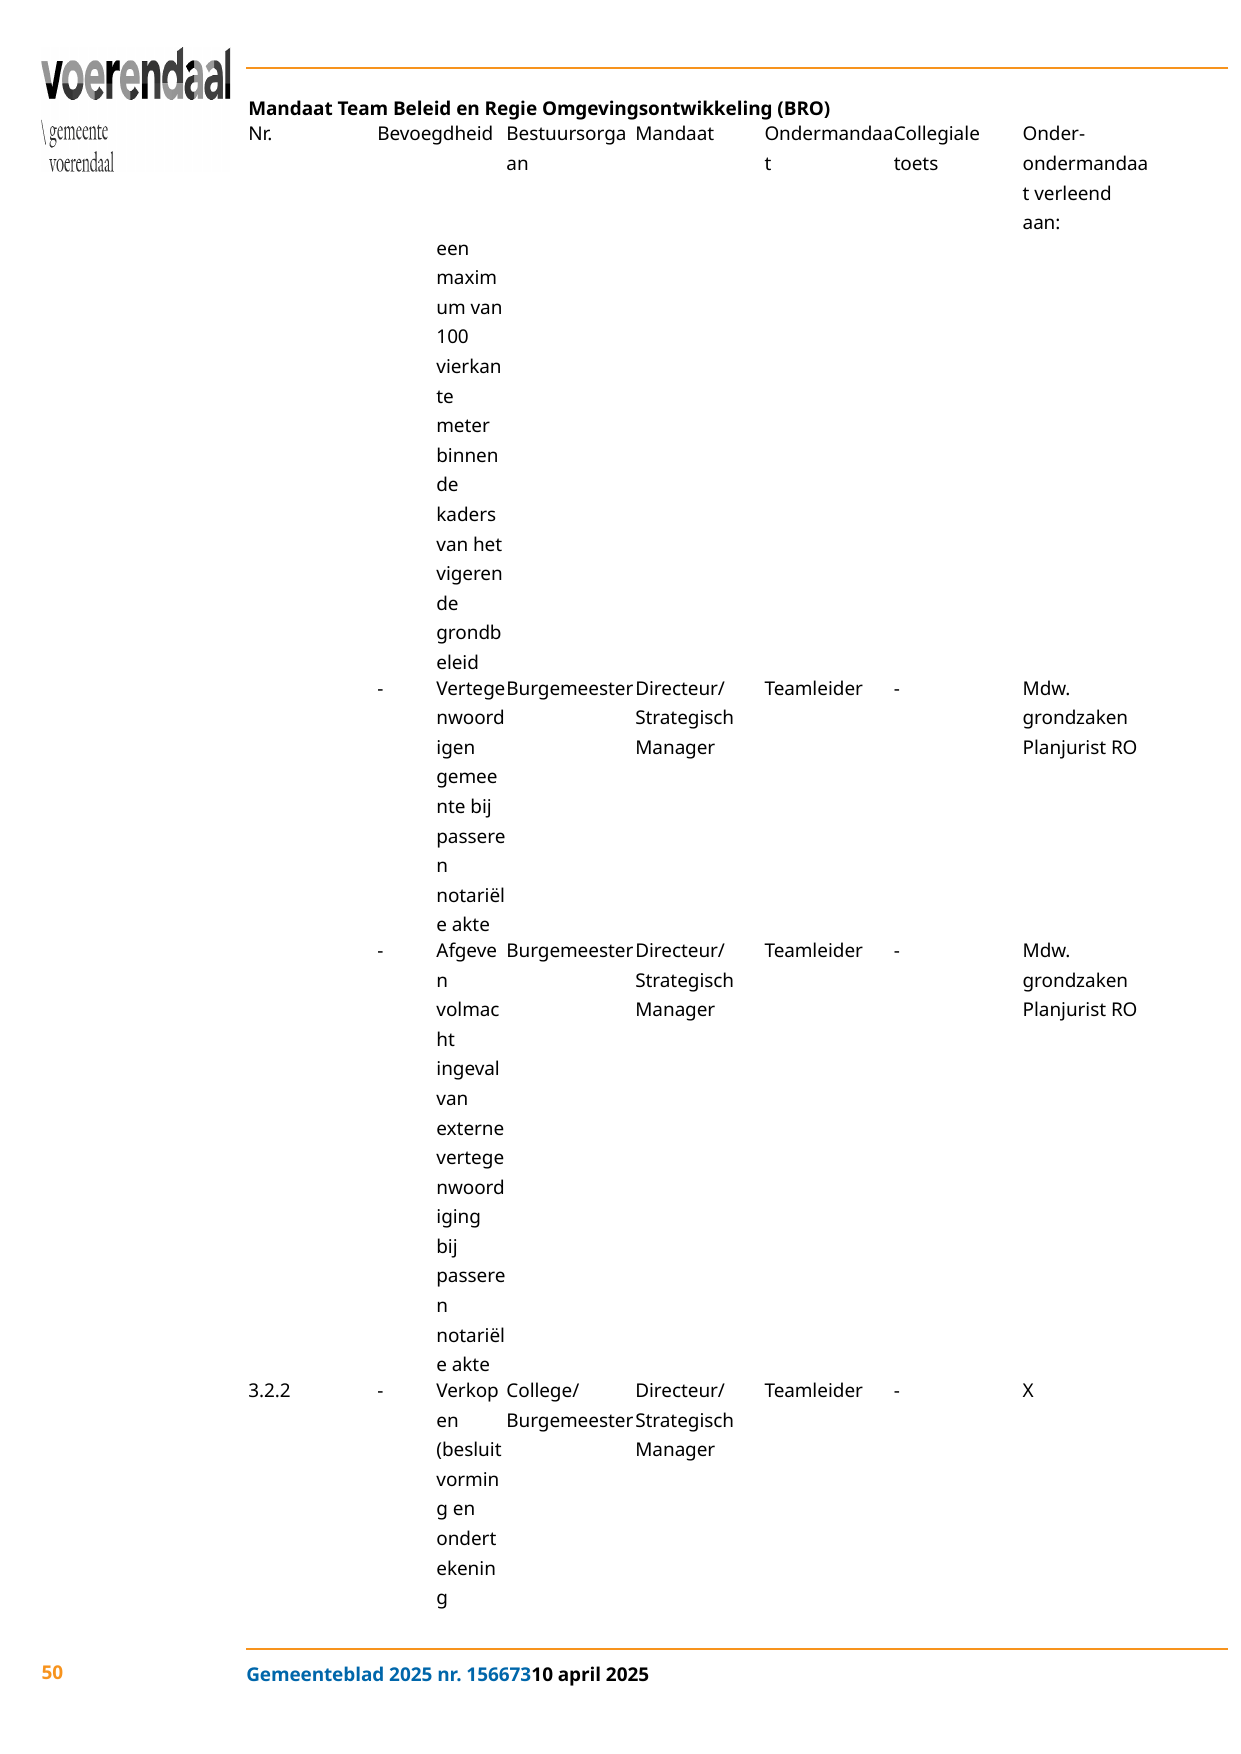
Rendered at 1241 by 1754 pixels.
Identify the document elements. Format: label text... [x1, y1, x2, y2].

table_cell [248, 937, 377, 1377]
table_cell [506, 235, 635, 675]
table_cell Nr. [248, 121, 377, 235]
table_cell Mdw. grondzaken Planjurist RO [1023, 937, 1152, 1377]
table_cell X [1023, 1377, 1152, 1610]
table_cell Afgeven volmacht ingeval van externe vertegenwoordiging bij passeren notariële akte [377, 937, 506, 1377]
table_cell Bevoegdheid [377, 121, 506, 235]
table_cell Ondermandaat [764, 121, 893, 235]
table_cell [248, 675, 377, 937]
table_cell [764, 235, 893, 675]
table_cell Teamleider [764, 675, 893, 937]
table_cell Directeur/ Strategisch Manager [635, 937, 764, 1377]
table_cell Onder-ondermandaat verleend aan: [1023, 121, 1152, 235]
table_cell 3.2.2 [248, 1377, 377, 1610]
table_cell Vertegenwoordigen gemeente bij passeren notariële akte [377, 675, 506, 937]
table_cell College/ Burgemeester [506, 1377, 635, 1610]
table_cell Bestuursorgaan [506, 121, 635, 235]
table_cell Directeur/ Strategisch Manager [635, 1377, 764, 1610]
table_cell Teamleider [764, 937, 893, 1377]
table_cell Burgemeester [506, 937, 635, 1377]
table_cell [1023, 235, 1152, 675]
table_cell Mandaat [635, 121, 764, 235]
table_cell Teamleider [764, 1377, 893, 1610]
table_cell Mdw. grondzaken Planjurist RO [1023, 675, 1152, 937]
picture [41, 47, 231, 172]
table_cell [635, 235, 764, 675]
table_cell een maximum van 100 vierkante meter binnen de kaders van het vigerende grondbeleid [377, 235, 506, 675]
table_cell - [894, 235, 1022, 675]
table_cell - [894, 675, 1022, 937]
table_cell [248, 235, 377, 675]
table_cell Burgemeester [506, 675, 635, 937]
table_header Mandaat Team Beleid en Regie Omgevingsontwikkeling (BRO) [248, 95, 1152, 121]
table_cell Verkopen (besluitvorming en ondertekening [377, 1377, 506, 1610]
table_cell Collegiale toets [894, 121, 1022, 235]
table_cell Directeur/ Strategisch Manager [635, 675, 764, 937]
table_cell - [894, 1377, 1022, 1610]
table_cell - [894, 937, 1022, 1377]
